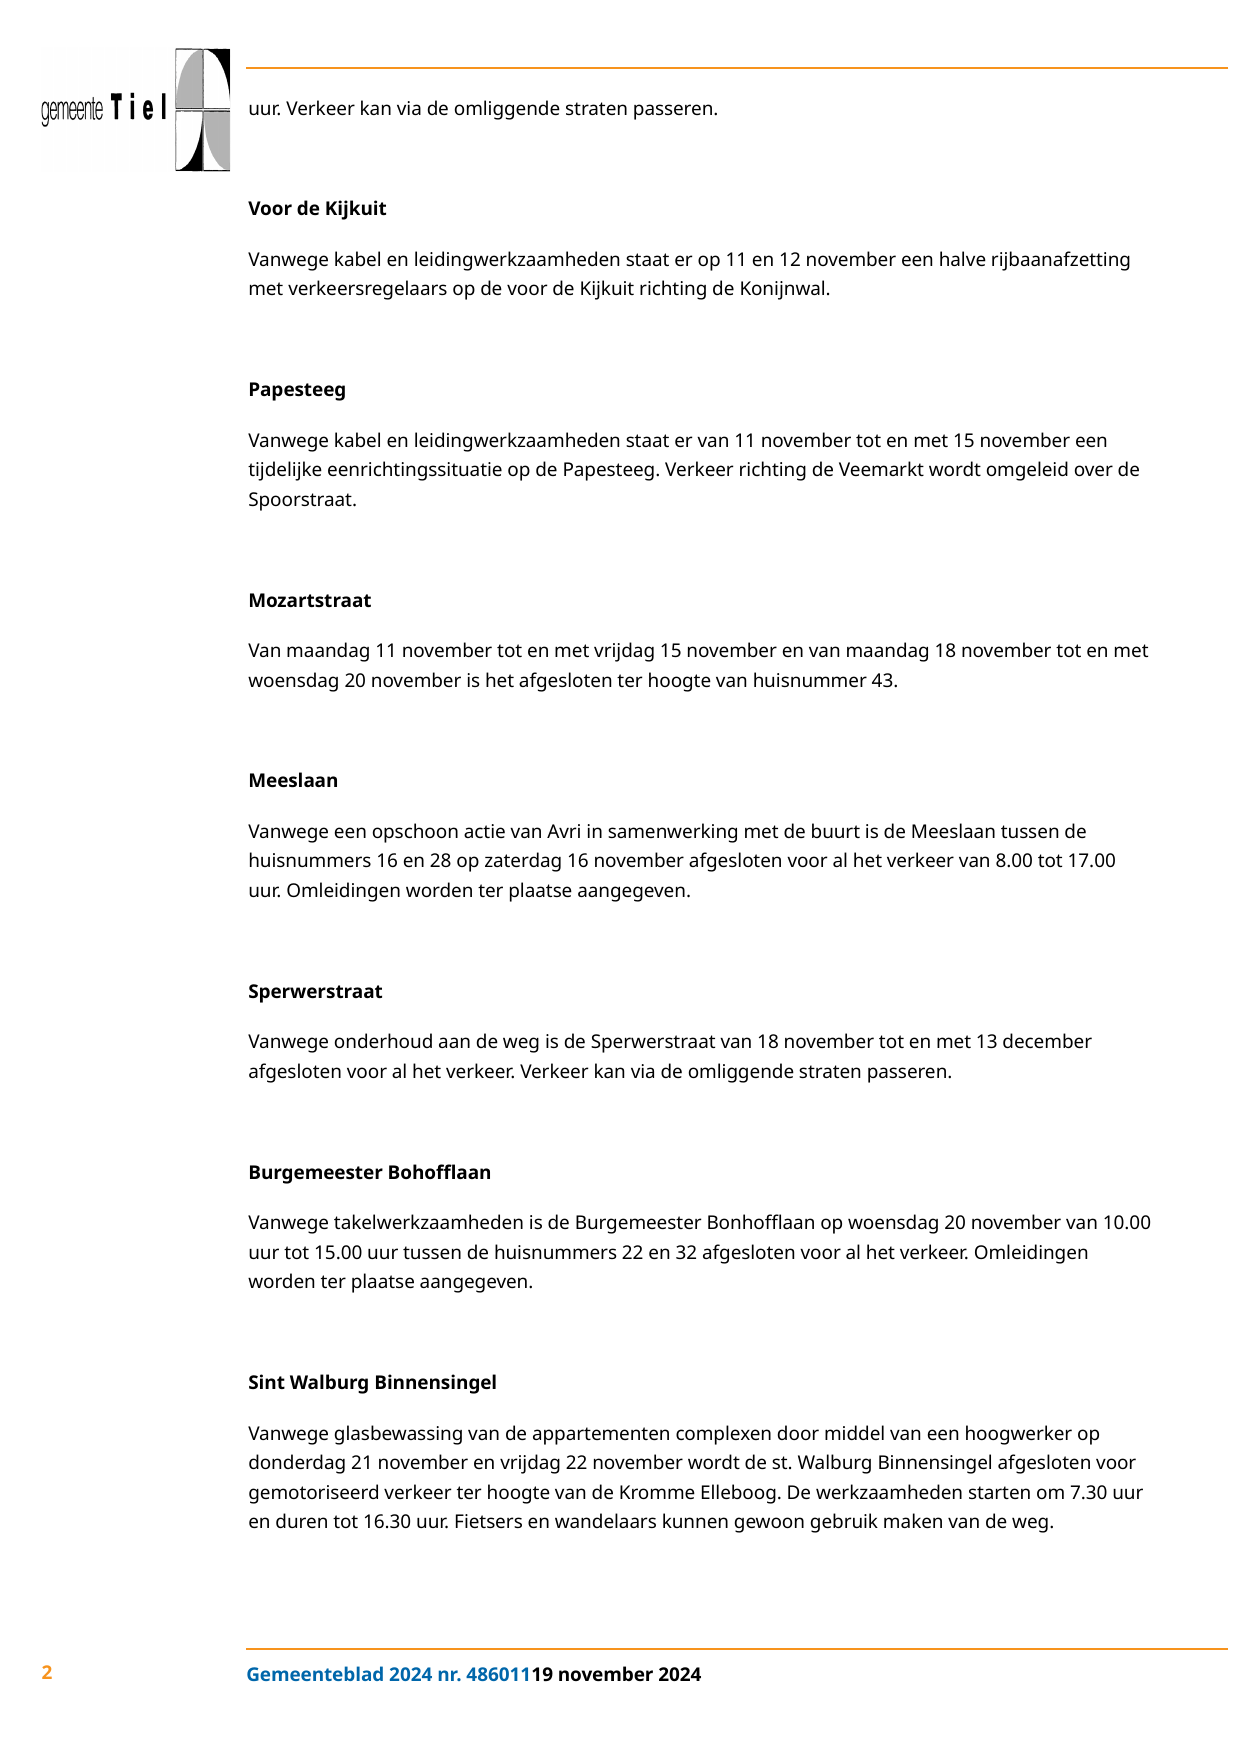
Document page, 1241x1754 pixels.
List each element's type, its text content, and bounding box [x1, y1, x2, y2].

text Van maandag 11 november tot en met vrijdag 15 november en van maandag 18 november tot en met woensdag 20 november is het afgesloten ter hoogte van huisnummer 43. [248, 637, 1152, 693]
text Vanwege een opschoon actie van Avri in samenwerking met de buurt is de Meeslaan tussen de huisnummers 16 en 28 op zaterdag 16 november afgesloten voor al het verkeer van 8.00 tot 17.00 uur. Omleidingen worden ter plaatse aangegeven. [248, 818, 1152, 903]
text Papesteeg [248, 376, 1152, 402]
text Vanwege takelwerkzaamheden is de Burgemeester Bonhofflaan op woensdag 20 november van 10.00 uur tot 15.00 uur tussen de huisnummers 22 en 32 afgesloten voor al het verkeer. Omleidingen worden ter plaatse aangegeven. [248, 1209, 1152, 1294]
text Vanwege glasbewassing van de appartementen complexen door middel van een hoogwerker op donderdag 21 november en vrijdag 22 november wordt de st. Walburg Binnensingel afgesloten voor gemotoriseerd verkeer ter hoogte van de Kromme Elleboog. De werkzaamheden starten om 7.30 uur en duren tot 16.30 uur. Fietsers en wandelaars kunnen gewoon gebruik maken van de weg. [248, 1420, 1152, 1534]
text Burgemeester Bohofflaan [248, 1159, 1152, 1185]
text uur. Verkeer kan via de omliggende straten passeren. [248, 95, 1152, 121]
picture [41, 47, 231, 172]
text Mozartstraat [248, 587, 1152, 613]
text Vanwege onderhoud aan de weg is de Sperwerstraat van 18 november tot en met 13 december afgesloten voor al het verkeer. Verkeer kan via de omliggende straten passeren. [248, 1028, 1152, 1084]
text Vanwege kabel en leidingwerkzaamheden staat er op 11 en 12 november een halve rijbaanafzetting met verkeersregelaars op de voor de Kijkuit richting de Konijnwal. [248, 246, 1152, 301]
text Sperwerstraat [248, 978, 1152, 1004]
text Sint Walburg Binnensingel [248, 1369, 1152, 1395]
text Meeslaan [248, 768, 1152, 793]
text Vanwege kabel en leidingwerkzaamheden staat er van 11 november tot en met 15 november een tijdelijke eenrichtingssituatie op de Papesteeg. Verkeer richting de Veemarkt wordt omgeleid over de Spoorstraat. [248, 427, 1152, 512]
text Voor de Kijkuit [248, 196, 1152, 221]
